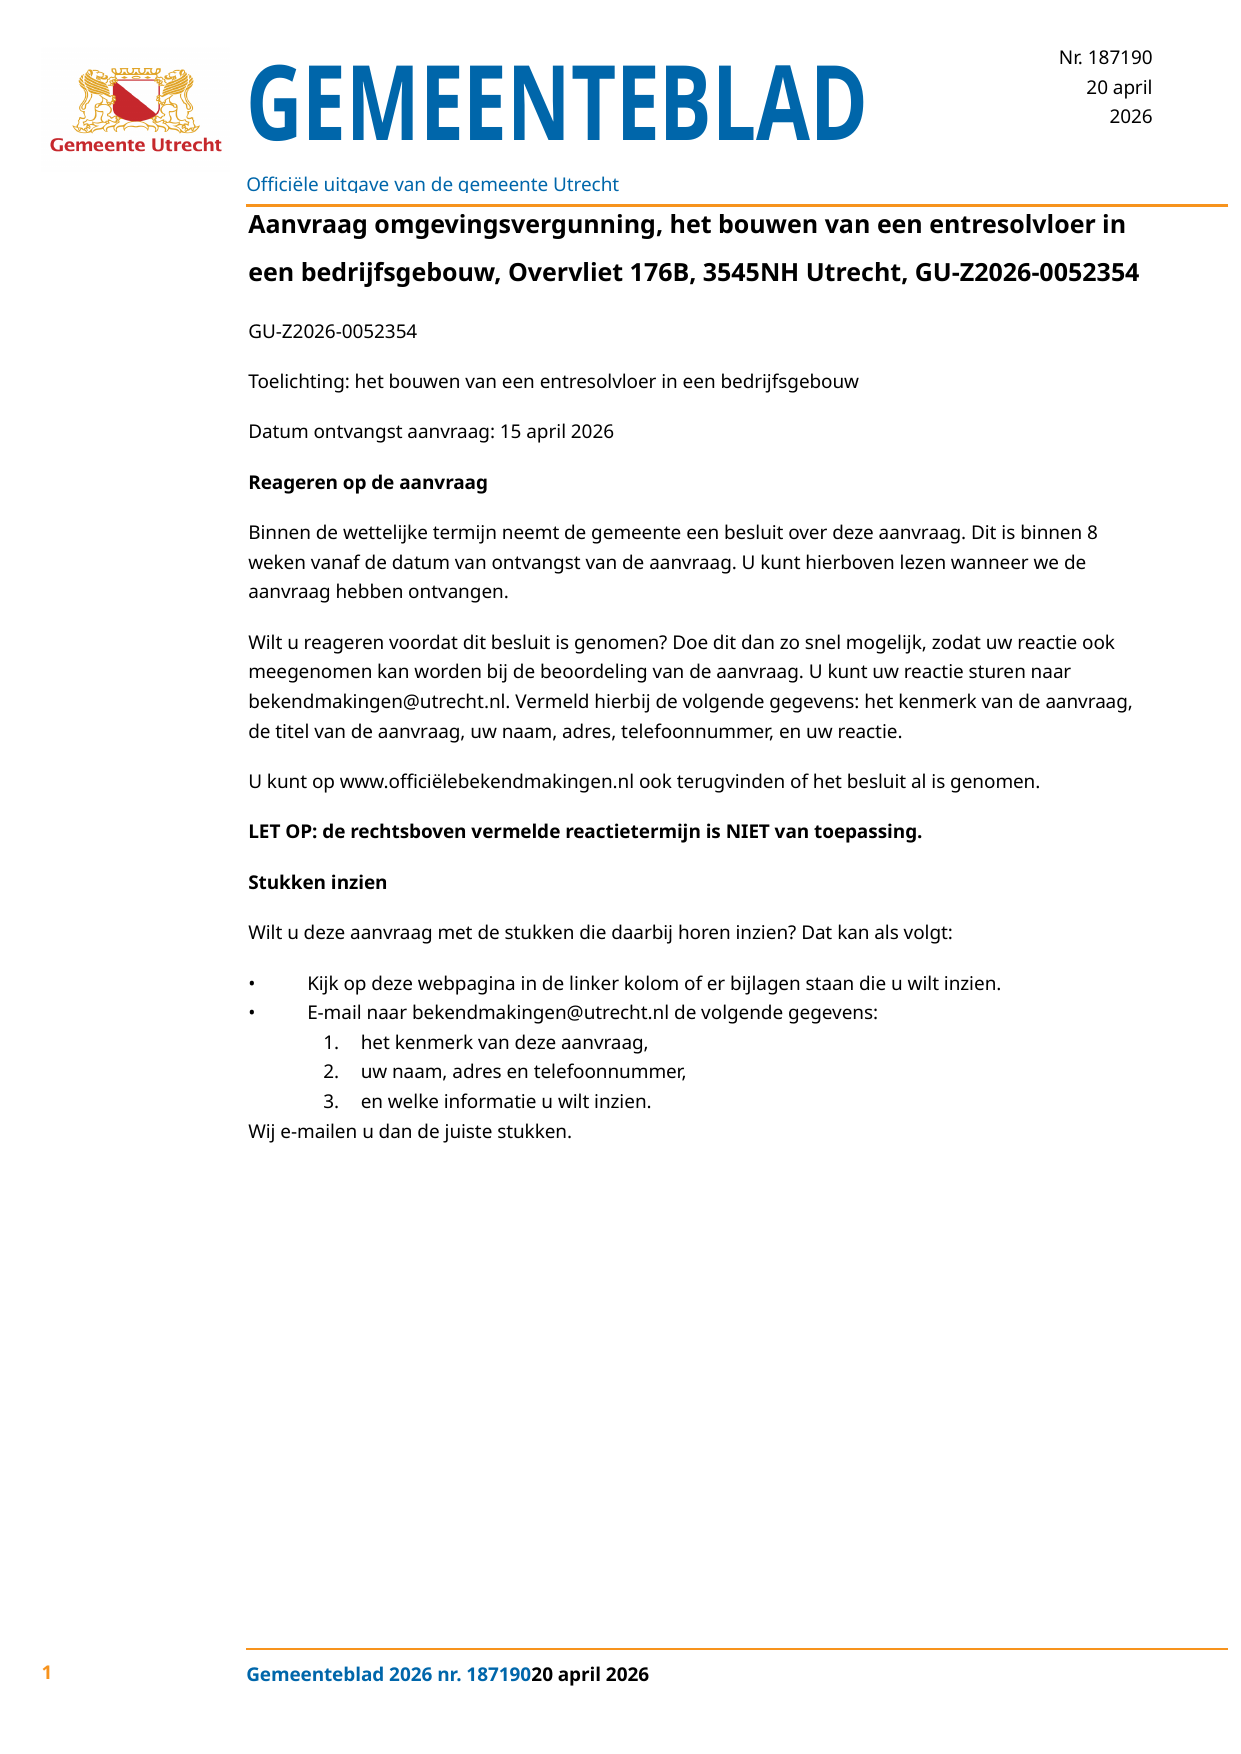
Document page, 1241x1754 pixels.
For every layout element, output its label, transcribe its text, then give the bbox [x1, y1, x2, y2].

text Reageren op de aanvraag [248, 469, 1152, 495]
text LET OP: de rechtsboven vermelde reactietermijn is NIET van toepassing. [248, 819, 1152, 844]
text Wilt u deze aanvraag met de stukken die daarbij horen inzien? Dat kan als volgt: [248, 919, 1152, 945]
picture [41, 47, 231, 172]
text Aanvraag omgevingsvergunning, het bouwen van een entresolvloer in een bedrijfsgebouw, Overvliet 176B, 3545NH Utrecht, GU-Z2026-0052354 [248, 207, 1152, 288]
list en welke informatie u wilt inzien. [323, 1088, 1152, 1114]
list Kijk op deze webpagina in de linker kolom of er bijlagen staan die u wilt inzien. [248, 970, 1152, 996]
text Wij e-mailen u dan de juiste stukken. [248, 1118, 1152, 1144]
text U kunt op www.officiëlebekendmakingen.nl ook terugvinden of het besluit al is genomen. [248, 768, 1152, 794]
text Datum ontvangst aanvraag: 15 april 2026 [248, 419, 1152, 444]
text Stukken inzien [248, 869, 1152, 895]
text Wilt u reageren voordat dit besluit is genomen? Doe dit dan zo snel mogelijk, zodat uw reactie ook meegenomen kan worden bij de beoordeling van de aanvraag. U kunt uw reactie sturen naar bekendmakingen@utrecht.nl. Vermeld hierbij de volgende gegevens: het kenmerk van de aanvraag, de titel van de aanvraag, uw naam, adres, telefoonnummer, en uw reactie. [248, 629, 1152, 744]
text Binnen de wettelijke termijn neemt de gemeente een besluit over deze aanvraag. Dit is binnen 8 weken vanaf de datum van ontvangst van de aanvraag. U kunt hierboven lezen wanneer we de aanvraag hebben ontvangen. [248, 519, 1152, 604]
text Toelichting: het bouwen van een entresolvloer in een bedrijfsgebouw [248, 368, 1152, 394]
list uw naam, adres en telefoonnummer, [323, 1059, 1152, 1084]
text GU-Z2026-0052354 [248, 318, 1152, 344]
list E-mail naar bekendmakingen@utrecht.nl de volgende gegevens: [248, 999, 1152, 1025]
list het kenmerk van deze aanvraag, [323, 1029, 1152, 1055]
